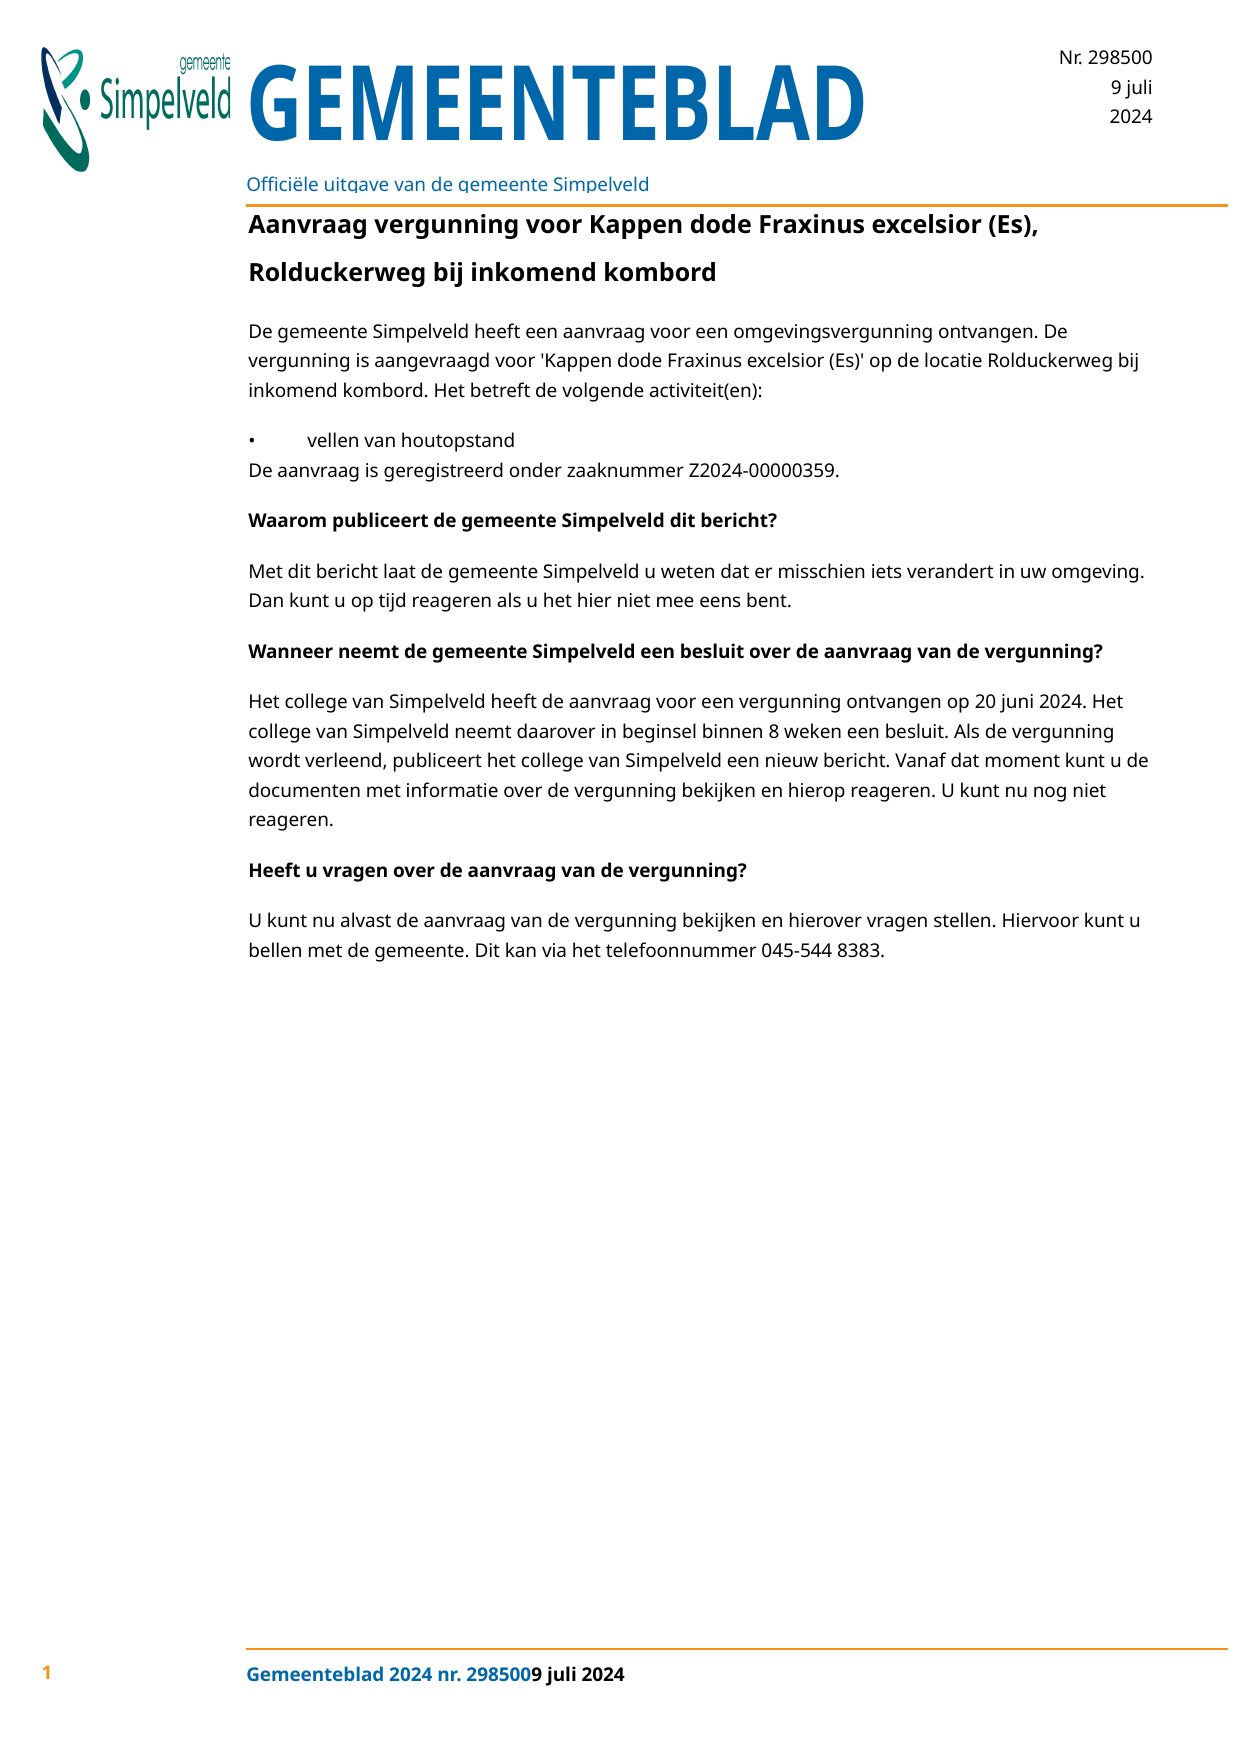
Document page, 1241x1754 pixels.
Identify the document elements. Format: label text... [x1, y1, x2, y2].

text U kunt nu alvast de aanvraag van de vergunning bekijken en hierover vragen stellen. Hiervoor kunt u bellen met de gemeente. Dit kan via het telefoonnummer 045-544 8383. [248, 907, 1152, 963]
text Het college van Simpelveld heeft de aanvraag voor een vergunning ontvangen op 20 juni 2024. Het college van Simpelveld neemt daarover in beginsel binnen 8 weken een besluit. Als de vergunning wordt verleend, publiceert het college van Simpelveld een nieuw bericht. Vanaf dat moment kunt u de documenten met informatie over de vergunning bekijken en hierop reageren. U kunt nu nog niet reageren. [248, 688, 1152, 832]
text Wanneer neemt de gemeente Simpelveld een besluit over de aanvraag van de vergunning? [248, 638, 1152, 664]
list vellen van houtopstand [248, 427, 1152, 453]
text Waarom publiceert de gemeente Simpelveld dit bericht? [248, 507, 1152, 533]
text Met dit bericht laat de gemeente Simpelveld u weten dat er misschien iets verandert in uw omgeving. Dan kunt u op tijd reageren als u het hier niet mee eens bent. [248, 558, 1152, 613]
text Heeft u vragen over de aanvraag van de vergunning? [248, 857, 1152, 883]
text De aanvraag is geregistreerd onder zaaknummer Z2024-00000359. [248, 457, 1152, 483]
picture [41, 47, 231, 172]
text Aanvraag vergunning voor Kappen dode Fraxinus excelsior (Es), Rolduckerweg bij inkomend kombord [248, 207, 1152, 288]
text De gemeente Simpelveld heeft een aanvraag voor een omgevingsvergunning ontvangen. De vergunning is aangevraagd voor 'Kappen dode Fraxinus excelsior (Es)' op de locatie Rolduckerweg bij inkomend kombord. Het betreft de volgende activiteit(en): [248, 318, 1152, 403]
